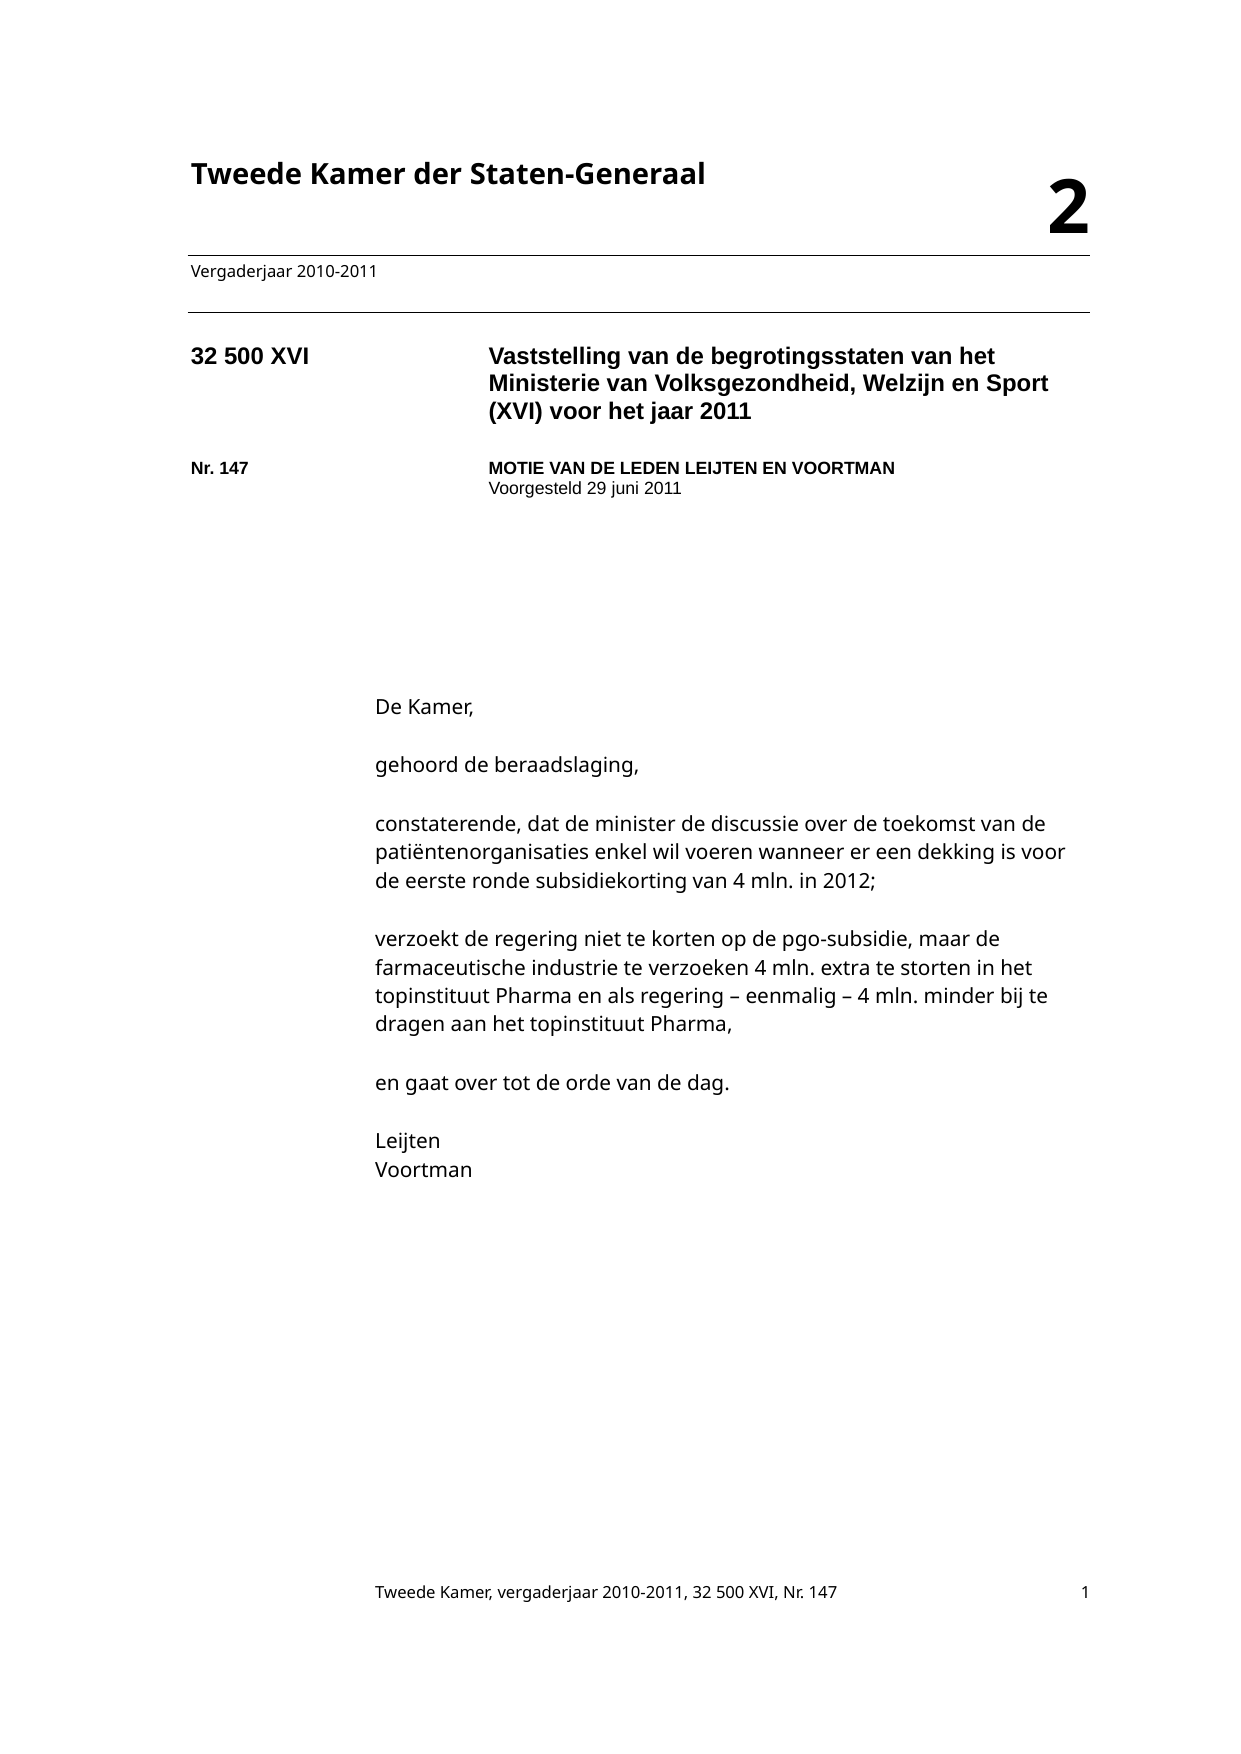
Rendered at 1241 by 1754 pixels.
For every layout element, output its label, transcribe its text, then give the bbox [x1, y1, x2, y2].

table_cell [188, 313, 485, 339]
table_cell [485, 313, 1090, 339]
text De Kamer, [375, 692, 1090, 721]
text verzoekt de regering niet te korten op de pgo-subsidie, maar de farmaceutische industrie te verzoeken 4 mln. extra te storten in het topinstituut Pharma en als regering – eenmalig – 4 mln. minder bij te dragen aan het topinstituut Pharma, [375, 924, 1090, 1038]
text en gaat over tot de orde van de dag. [375, 1068, 1090, 1096]
text Leijten [375, 1126, 1090, 1155]
text gehoord de beraadslaging, [375, 751, 1090, 779]
table_header 2 [910, 150, 1090, 255]
table_cell 32 500 XVI [188, 339, 485, 454]
text Voortman [375, 1155, 1090, 1183]
table_header Tweede Kamer der Staten-Generaal [188, 150, 909, 255]
table_cell MOTIE VAN DE LEDEN LEIJTEN EN VOORTMAN Voorgesteld 29 juni 2011 [485, 455, 1090, 573]
text constaterende, dat de minister de discussie over de toekomst van de patiëntenorganisaties enkel wil voeren wanneer er een dekking is voor de eerste ronde subsidiekorting van 4 mln. in 2012; [375, 809, 1090, 894]
table_cell [485, 256, 1090, 312]
table_cell Vaststelling van de begrotingsstaten van het Ministerie van Volksgezondheid, Welzijn en Sport (XVI) voor het jaar 2011 [485, 339, 1090, 454]
table_cell Nr. 147 [188, 455, 485, 573]
table_cell Vergaderjaar 2010-2011 [188, 256, 485, 312]
